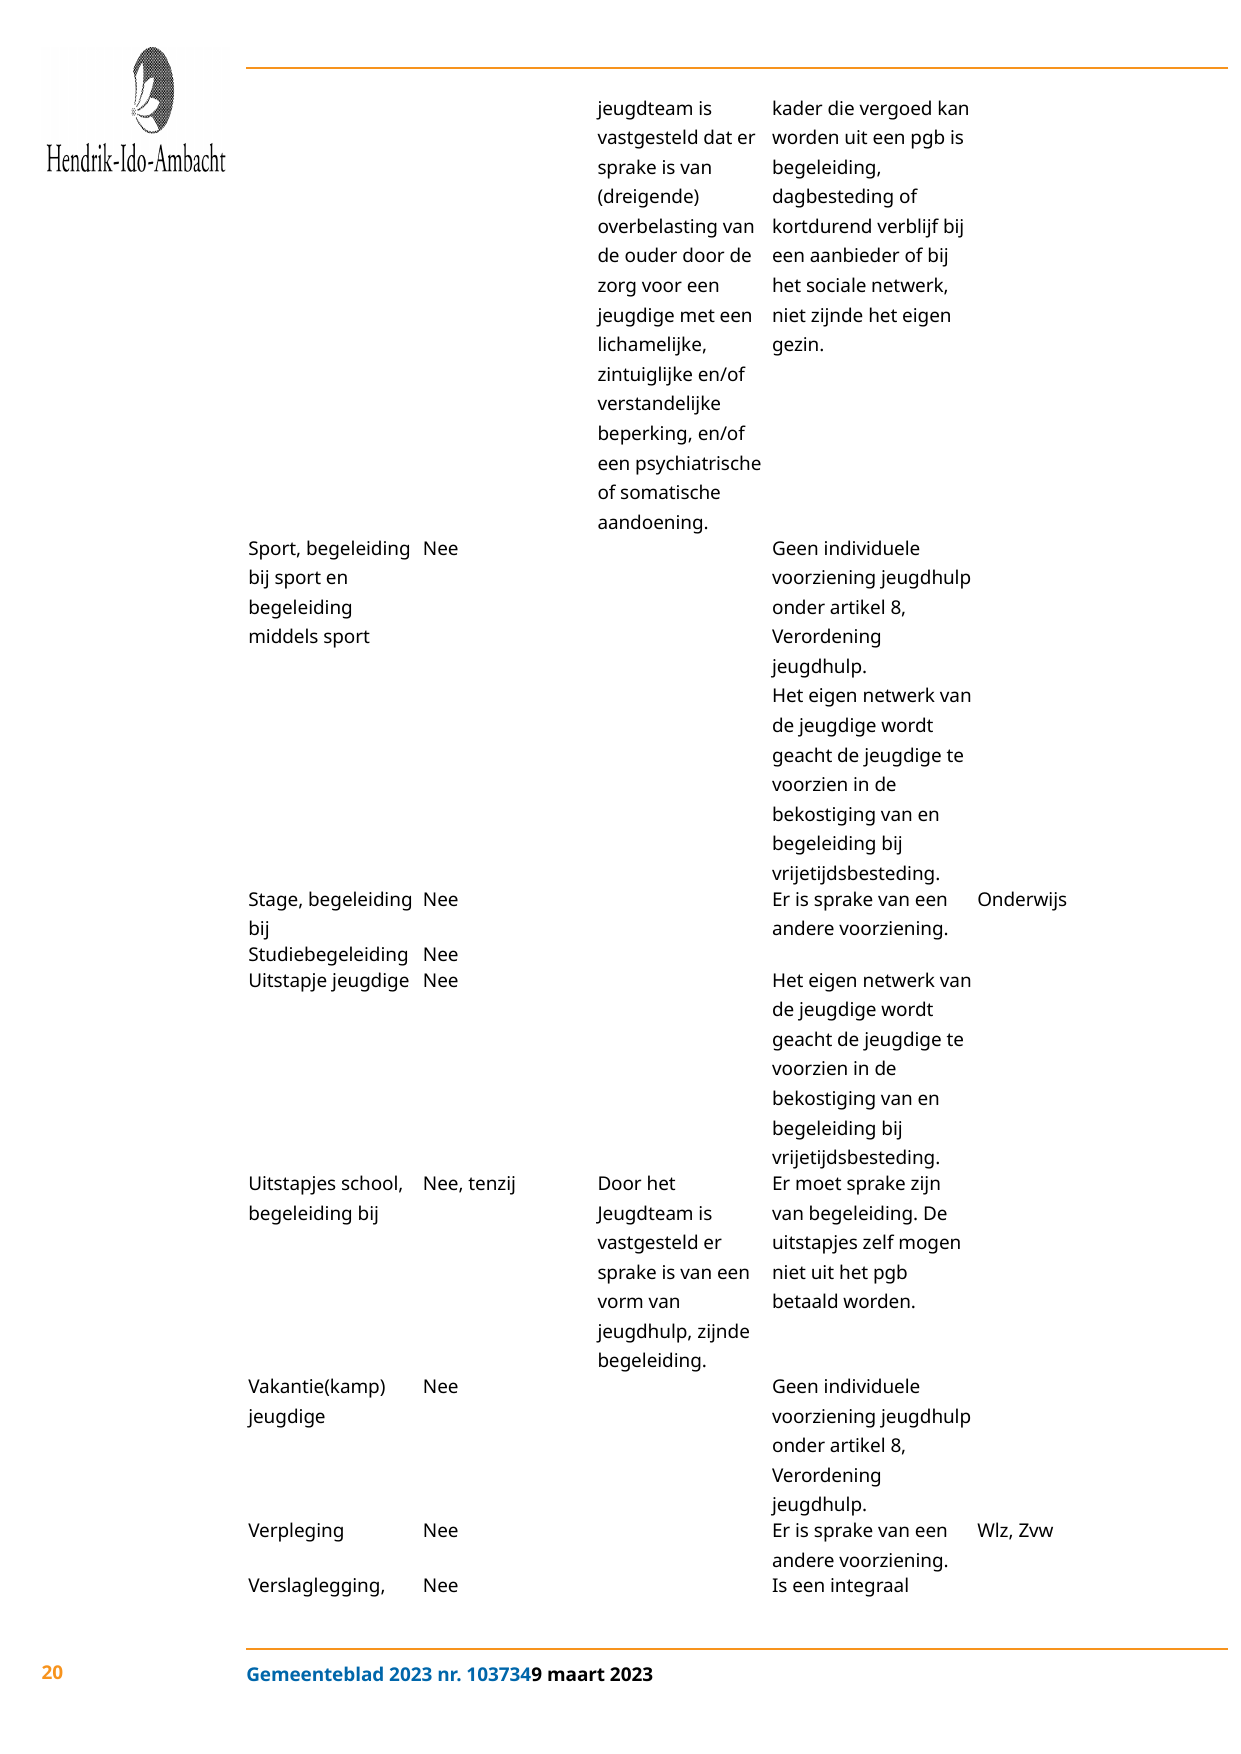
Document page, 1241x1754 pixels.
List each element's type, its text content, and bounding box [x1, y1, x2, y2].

table_cell Uitstapjes school, begeleiding bij [248, 1170, 423, 1373]
table_cell Onderwijs [977, 886, 1152, 941]
table_cell [597, 535, 772, 886]
table_cell [597, 1373, 772, 1517]
table_cell Er is sprake van een andere voorziening. [772, 886, 977, 941]
table_cell [977, 1573, 1152, 1598]
table_cell jeugdteam is vastgesteld dat er sprake is van (dreigende) overbelasting van de ouder door de zorg voor een jeugdige met een lichamelijke, zintuiglijke en/of verstandelijke beperking, en/of een psychiatrische of somatische aandoening. [597, 95, 772, 535]
table_cell Studiebegeleiding [248, 941, 423, 967]
table_cell [977, 967, 1152, 1170]
table_cell [423, 95, 597, 535]
table_cell [977, 1373, 1152, 1517]
table_cell [597, 1518, 772, 1573]
table_cell Nee [423, 967, 597, 1170]
table_cell Verpleging [248, 1518, 423, 1573]
table_cell Geen individuele voorziening jeugdhulp onder artikel 8, Verordening jeugdhulp. [772, 1373, 977, 1517]
table_cell [597, 886, 772, 941]
table_cell Sport, begeleiding bij sport en begeleiding middels sport [248, 535, 423, 886]
table_cell Nee [423, 1573, 597, 1598]
table_cell [977, 1170, 1152, 1373]
picture [41, 47, 231, 172]
table_cell Het eigen netwerk van de jeugdige wordt geacht de jeugdige te voorzien in de bekostiging van en begeleiding bij vrijetijdsbesteding. [772, 967, 977, 1170]
table_cell Er is sprake van een andere voorziening. [772, 1518, 977, 1573]
table_cell kader die vergoed kan worden uit een pgb is begeleiding, dagbesteding of kortdurend verblijf bij een aanbieder of bij het sociale netwerk, niet zijnde het eigen gezin. [772, 95, 977, 535]
table_cell [977, 535, 1152, 886]
table_cell [977, 941, 1152, 967]
table_cell Uitstapje jeugdige [248, 967, 423, 1170]
table_cell Geen individuele voorziening jeugdhulp onder artikel 8, Verordening jeugdhulp. Het eigen netwerk van de jeugdige wordt geacht de jeugdige te voorzien in de bekostiging van en begeleiding bij vrijetijdsbesteding. [772, 535, 977, 886]
table_cell Nee, tenzij [423, 1170, 597, 1373]
table_cell Stage, begeleiding bij [248, 886, 423, 941]
table_cell Vakantie(kamp) jeugdige [248, 1373, 423, 1517]
table_cell [977, 95, 1152, 535]
table_cell Nee [423, 886, 597, 941]
table_cell [248, 95, 423, 535]
table_cell Nee [423, 535, 597, 886]
table_cell Nee [423, 1518, 597, 1573]
table_cell [597, 967, 772, 1170]
table_cell Wlz, Zvw [977, 1518, 1152, 1573]
table_cell [772, 941, 977, 967]
table_cell Door het Jeugdteam is vastgesteld er sprake is van een vorm van jeugdhulp, zijnde begeleiding. [597, 1170, 772, 1373]
table_cell Verslaglegging, [248, 1573, 423, 1598]
table_cell Er moet sprake zijn van begeleiding. De uitstapjes zelf mogen niet uit het pgb betaald worden. [772, 1170, 977, 1373]
table_cell Is een integraal [772, 1573, 977, 1598]
table_cell Nee [423, 941, 597, 967]
table_cell [597, 1573, 772, 1598]
table_cell [597, 941, 772, 967]
table_cell Nee [423, 1373, 597, 1517]
